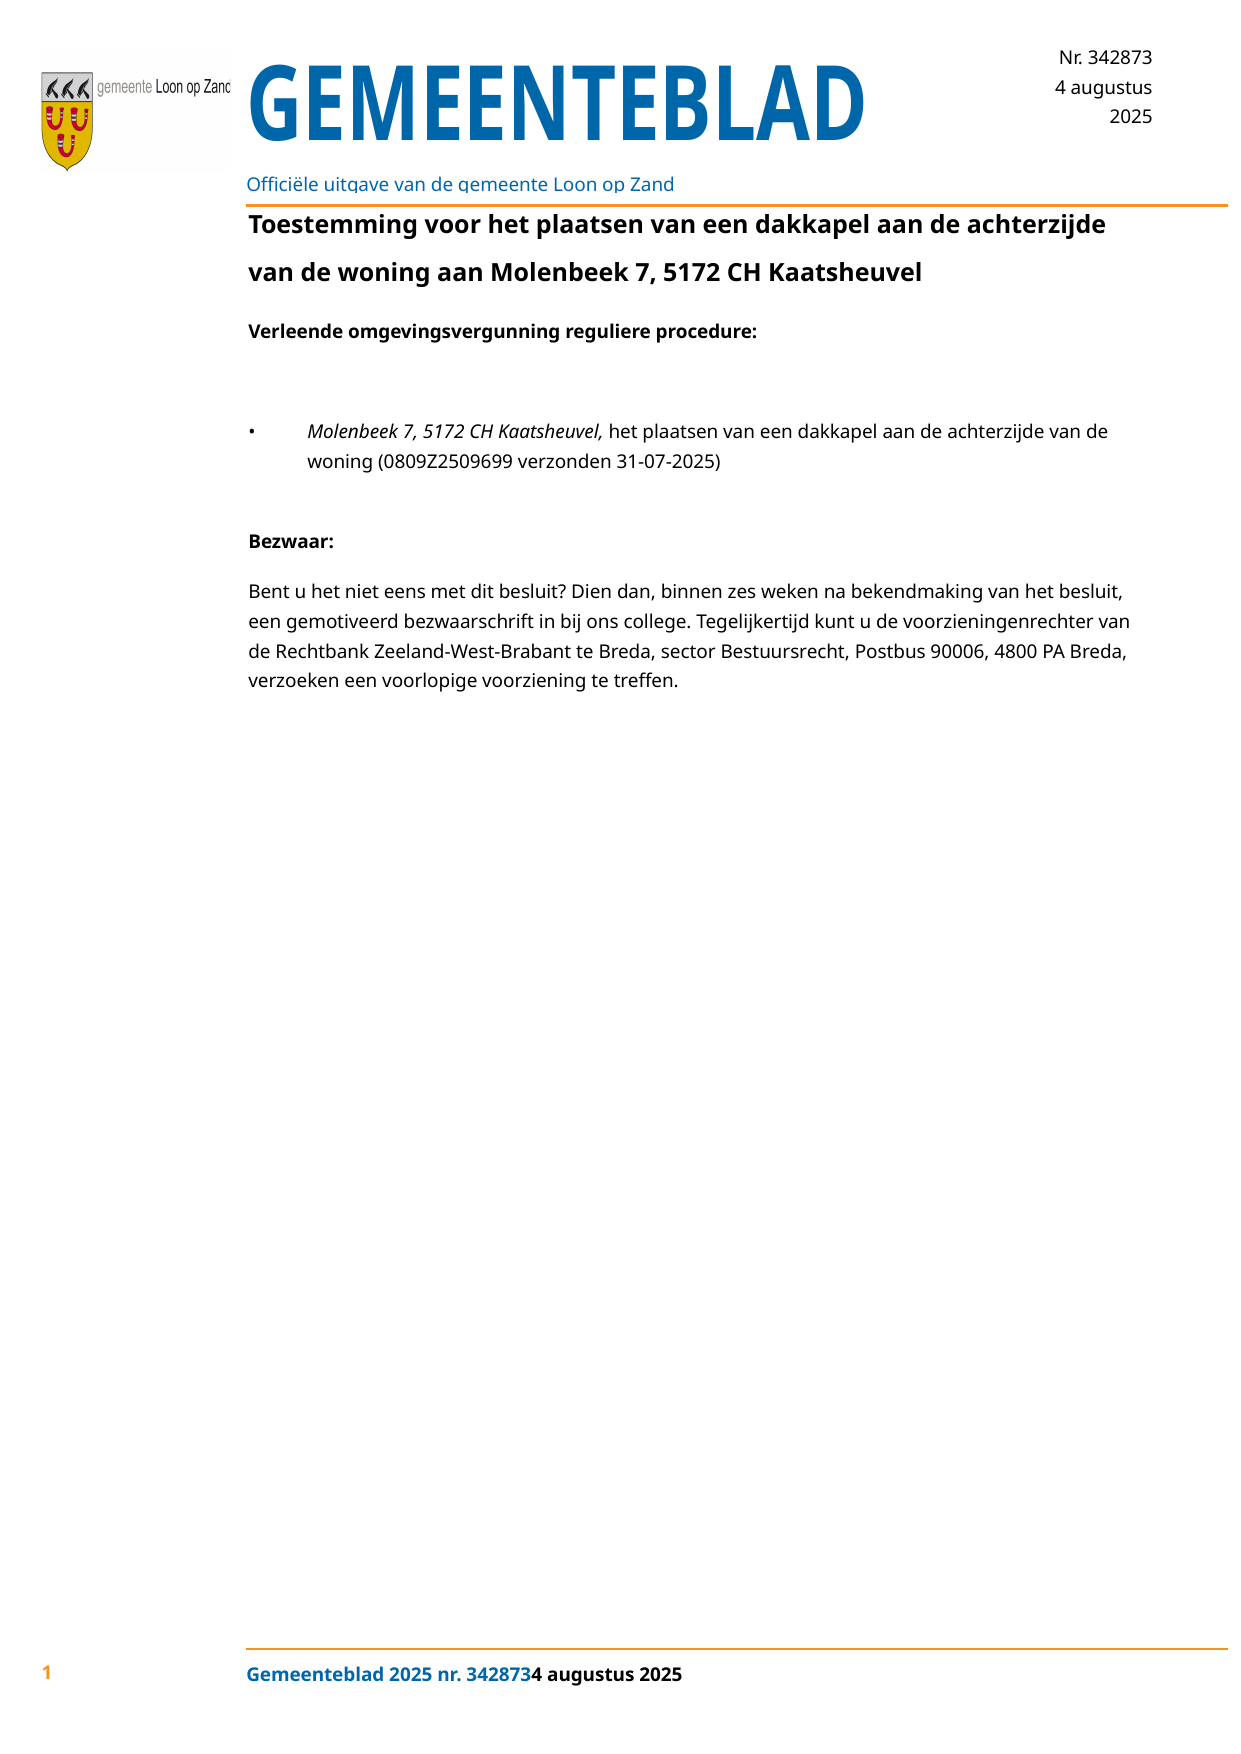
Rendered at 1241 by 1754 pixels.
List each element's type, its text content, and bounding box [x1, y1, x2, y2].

text Bent u het niet eens met dit besluit? Dien dan, binnen zes weken na bekendmaking van het besluit, een gemotiveerd bezwaarschrift in bij ons college. Tegelijkertijd kunt u de voorzieningenrechter van de Rechtbank Zeeland-West-Brabant te Breda, sector Bestuursrecht, Postbus 90006, 4800 PA Breda, verzoeken een voorlopige voorziening te treffen. [248, 579, 1152, 693]
text Toestemming voor het plaatsen van een dakkapel aan de achterzijde van de woning aan Molenbeek 7, 5172 CH Kaatsheuvel [248, 207, 1152, 288]
list Molenbeek 7, 5172 CH Kaatsheuvel, het plaatsen van een dakkapel aan de achterzijde van de woning (0809Z2509699 verzonden 31-07-2025) [248, 419, 1152, 474]
picture [41, 47, 231, 172]
text Verleende omgevingsvergunning reguliere procedure: [248, 318, 1152, 344]
text Bezwaar: [248, 528, 1152, 554]
